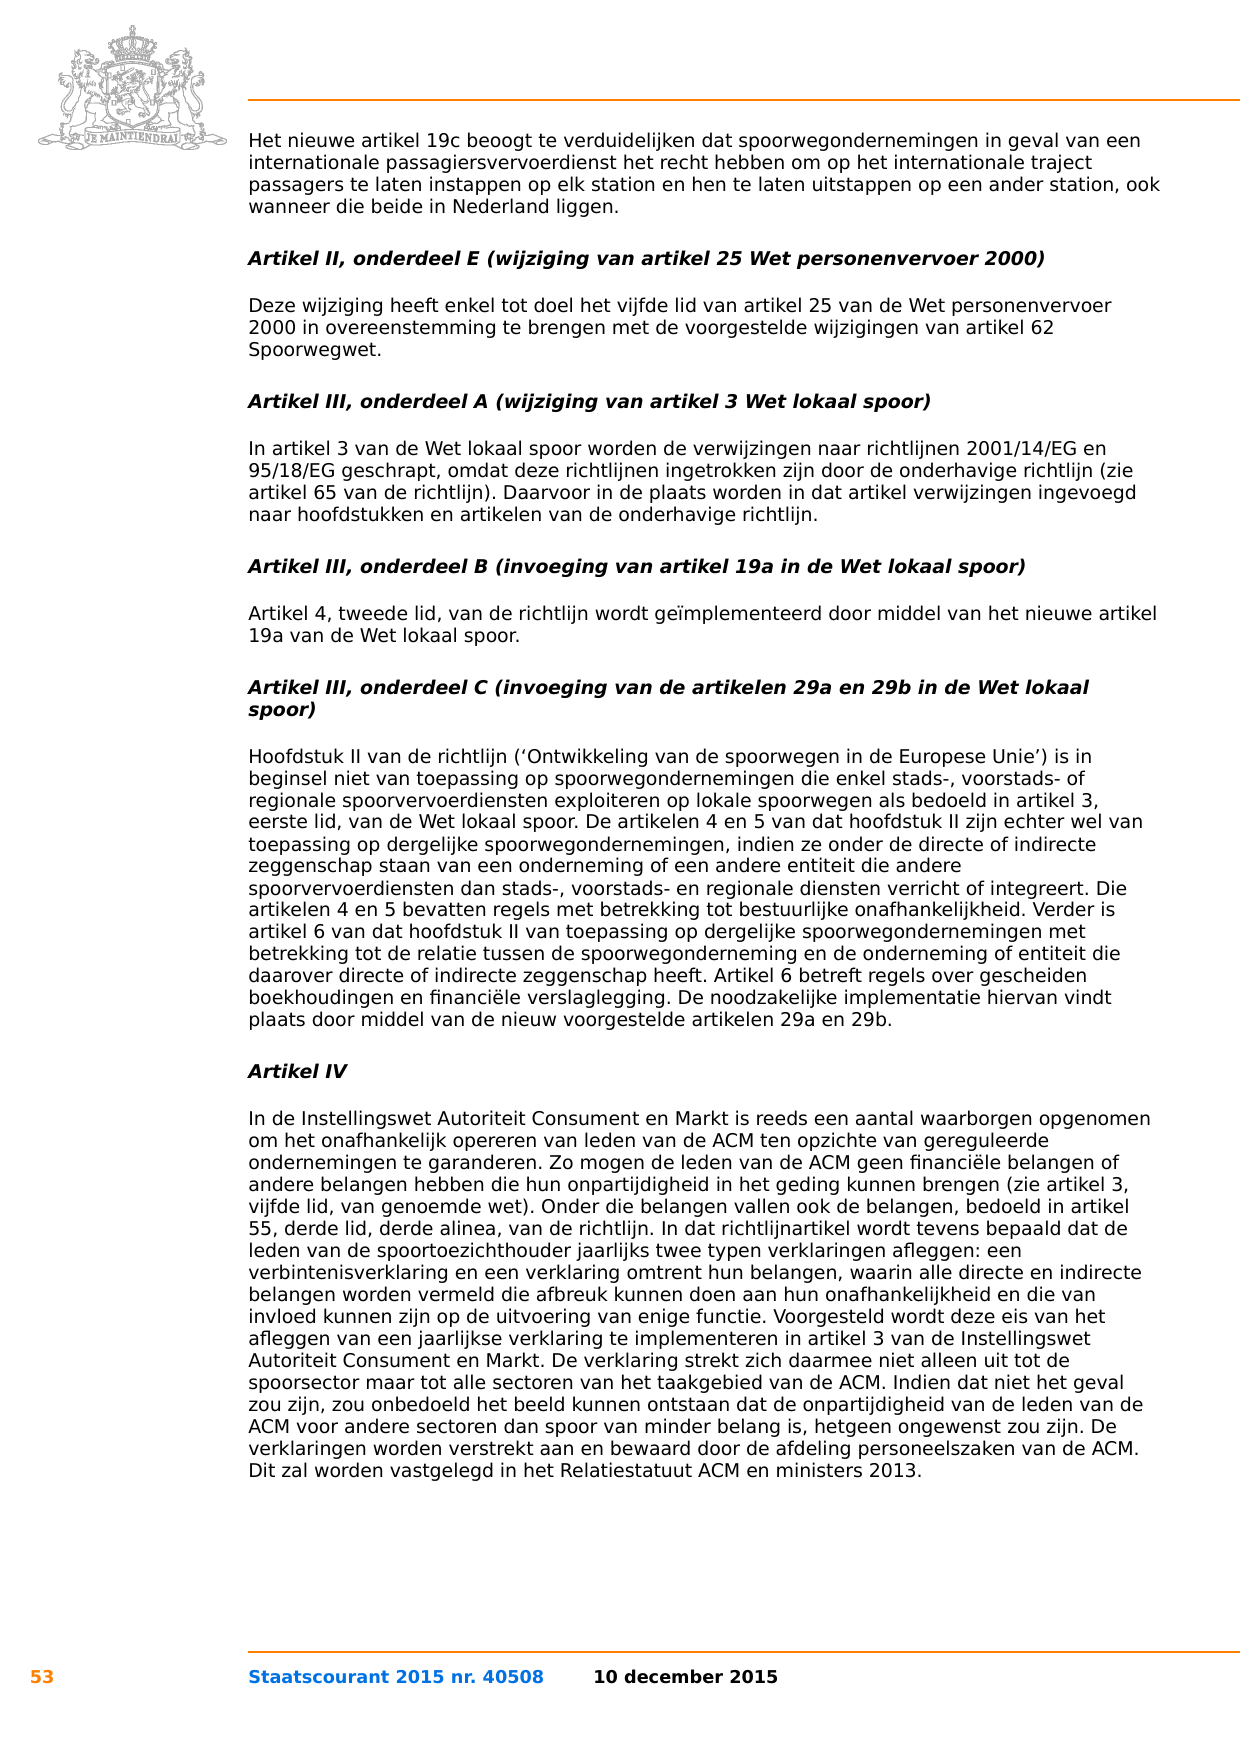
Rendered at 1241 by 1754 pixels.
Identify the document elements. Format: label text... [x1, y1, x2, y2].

subtitle Artikel III, onderdeel B (invoeging van artikel 19a in de Wet lokaal spoor) [248, 556, 1163, 578]
subtitle Artikel II, onderdeel E (wijziging van artikel 25 Wet personenvervoer 2000) [248, 248, 1163, 270]
subtitle Artikel III, onderdeel C (invoeging van de artikelen 29a en 29b in de Wet lokaal spoor) [248, 677, 1163, 721]
text Deze wijziging heeft enkel tot doel het vijfde lid van artikel 25 van de Wet personenvervoer 2000 in overeenstemming te brengen met de voorgestelde wijzigingen van artikel 62 Spoorwegwet. [248, 295, 1163, 361]
subtitle Artikel III, onderdeel A (wijziging van artikel 3 Wet lokaal spoor) [248, 391, 1163, 413]
text Het nieuwe artikel 19c beoogt te verduidelijken dat spoorwegondernemingen in geval van een internationale passagiersvervoerdienst het recht hebben om op het internationale traject passagers te laten instappen op elk station en hen te laten uitstappen op een ander station, ook wanneer die beide in Nederland liggen. [248, 130, 1163, 218]
text Artikel 4, tweede lid, van de richtlijn wordt geïmplementeerd door middel van het nieuwe artikel 19a van de Wet lokaal spoor. [248, 603, 1163, 647]
subtitle Artikel IV [248, 1061, 1163, 1083]
text In de Instellingswet Autoriteit Consument en Markt is reeds een aantal waarborgen opgenomen om het onafhankelijk opereren van leden van de ACM ten opzichte van gereguleerde ondernemingen te garanderen. Zo mogen de leden van de ACM geen financiële belangen of andere belangen hebben die hun onpartijdigheid in het geding kunnen brengen (zie artikel 3, vijfde lid, van genoemde wet). Onder die belangen vallen ook de belangen, bedoeld in artikel 55, derde lid, derde alinea, van de richtlijn. In dat richtlijnartikel wordt tevens bepaald dat de leden van de spoortoezichthouder jaarlijks twee typen verklaringen afleggen: een verbintenisverklaring en een verklaring omtrent hun belangen, waarin alle directe en indirecte belangen worden vermeld die afbreuk kunnen doen aan hun onafhankelijkheid en die van invloed kunnen zijn op de uitvoering van enige functie. Voorgesteld wordt deze eis van het afleggen van een jaarlijkse verklaring te implementeren in artikel 3 van de Instellingswet Autoriteit Consument en Markt. De verklaring strekt zich daarmee niet alleen uit tot de spoorsector maar tot alle sectoren van het taakgebied van de ACM. Indien dat niet het geval zou zijn, zou onbedoeld het beeld kunnen ontstaan dat de onpartijdigheid van de leden van de ACM voor andere sectoren dan spoor van minder belang is, hetgeen ongewenst zou zijn. De verklaringen worden verstrekt aan en bewaard door de afdeling personeelszaken van de ACM. Dit zal worden vastgelegd in het Relatiestatuut ACM en ministers 2013. [248, 1108, 1163, 1482]
text Hoofdstuk II van de richtlijn (‘Ontwikkeling van de spoorwegen in de Europese Unie’) is in beginsel niet van toepassing op spoorwegondernemingen die enkel stads-, voorstads- of regionale spoorvervoerdiensten exploiteren op lokale spoorwegen als bedoeld in artikel 3, eerste lid, van de Wet lokaal spoor. De artikelen 4 en 5 van dat hoofdstuk II zijn echter wel van toepassing op dergelijke spoorwegondernemingen, indien ze onder de directe of indirecte zeggenschap staan van een onderneming of een andere entiteit die andere spoorvervoerdiensten dan stads-, voorstads- en regionale diensten verricht of integreert. Die artikelen 4 en 5 bevatten regels met betrekking tot bestuurlijke onafhankelijkheid. Verder is artikel 6 van dat hoofdstuk II van toepassing op dergelijke spoorwegondernemingen met betrekking tot de relatie tussen de spoorwegonderneming en de onderneming of entiteit die daarover directe of indirecte zeggenschap heeft. Artikel 6 betreft regels over gescheiden boekhoudingen en financiële verslaglegging. De noodzakelijke implementatie hiervan vindt plaats door middel van de nieuw voorgestelde artikelen 29a en 29b. [248, 746, 1163, 1031]
picture [38, 25, 227, 150]
text In artikel 3 van de Wet lokaal spoor worden de verwijzingen naar richtlijnen 2001/14/EG en 95/18/EG geschrapt, omdat deze richtlijnen ingetrokken zijn door de onderhavige richtlijn (zie artikel 65 van de richtlijn). Daarvoor in de plaats worden in dat artikel verwijzingen ingevoegd naar hoofdstukken en artikelen van de onderhavige richtlijn. [248, 438, 1163, 526]
